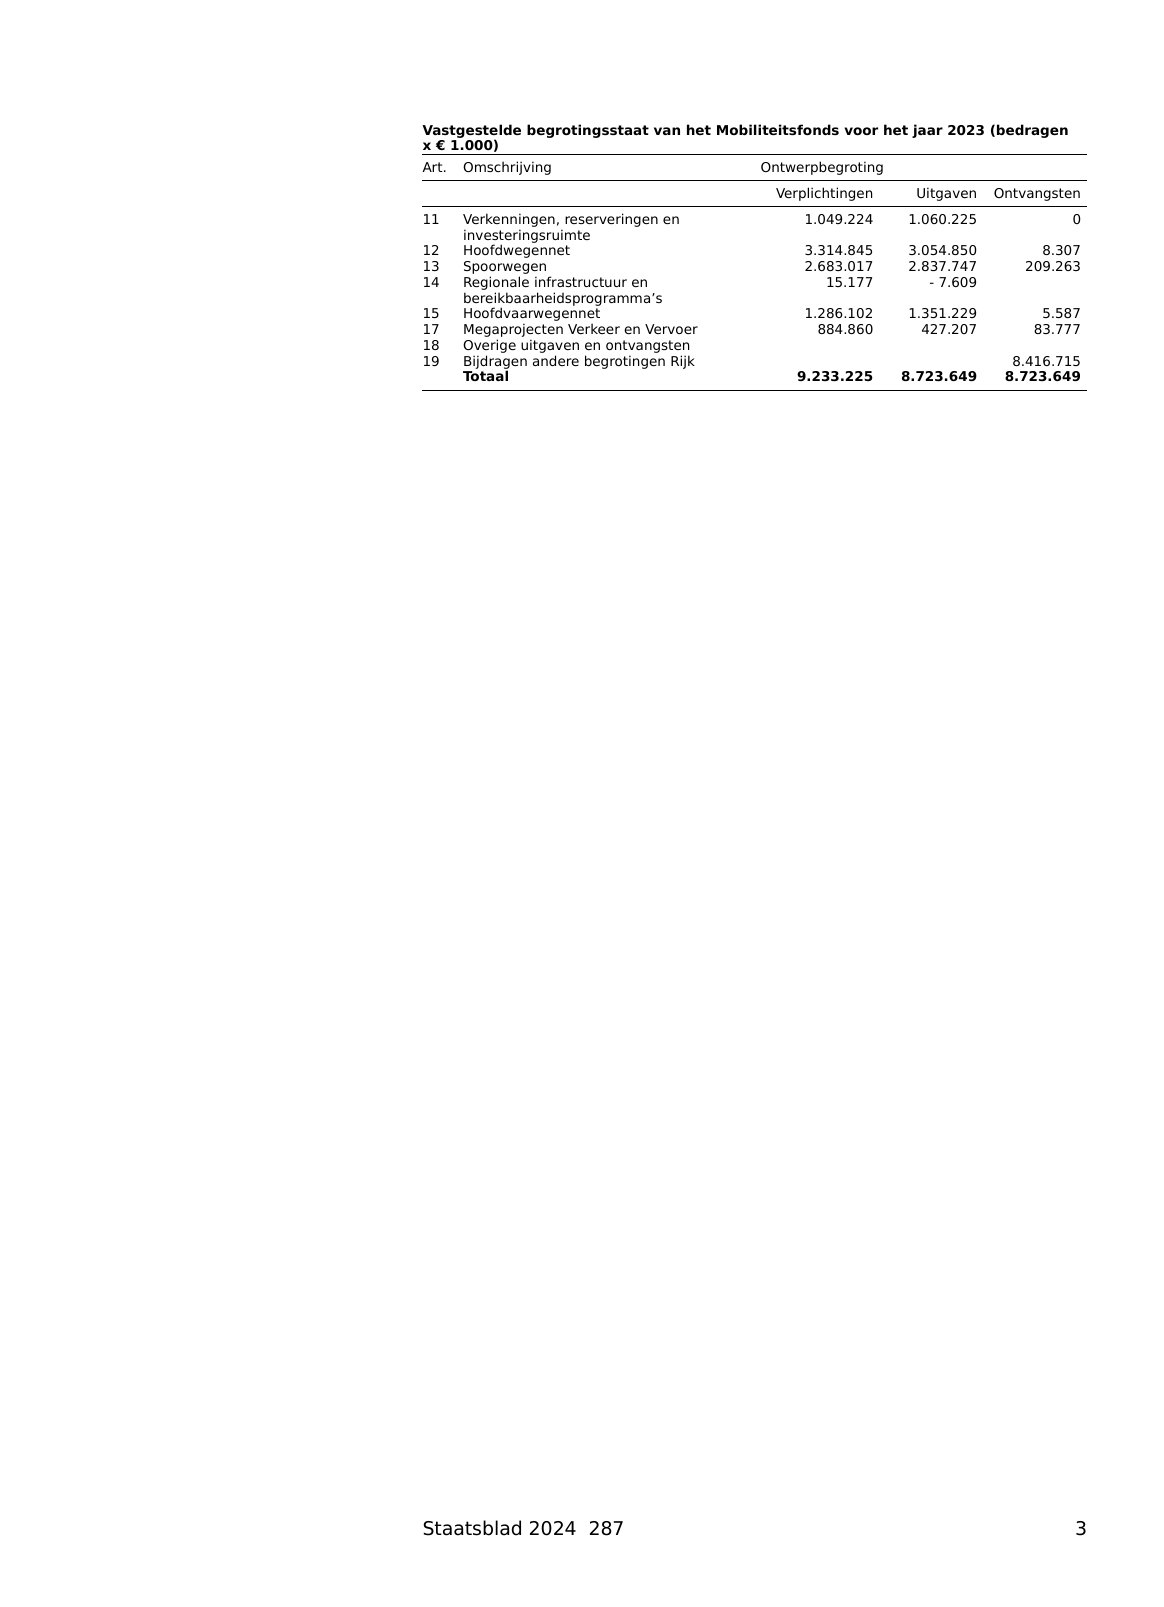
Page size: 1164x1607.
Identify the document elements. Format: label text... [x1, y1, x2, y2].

table_cell Hoofdwegennet [457, 243, 754, 259]
table_cell Verkenningen, reserveringen en investeringsruimte [457, 207, 754, 243]
table_cell 3.314.845 [754, 243, 879, 259]
table_cell 8.723.649 [983, 369, 1087, 389]
table_cell 18 [422, 338, 457, 353]
table_cell Totaal [457, 369, 754, 389]
table_cell Ontvangsten [983, 181, 1087, 206]
table_cell Omschrijving [457, 155, 754, 180]
table_cell Megaprojecten Verkeer en Vervoer [457, 322, 754, 338]
table_cell Bijdragen andere begrotingen Rijk [457, 353, 754, 369]
table_cell 5.587 [983, 306, 1087, 322]
table_cell 17 [422, 322, 457, 338]
table_cell 3.054.850 [879, 243, 983, 259]
table_cell Spoorwegen [457, 259, 754, 275]
table_cell [457, 181, 754, 206]
table_cell 11 [422, 207, 457, 243]
table_cell 8.416.715 [983, 353, 1087, 369]
table_cell [983, 338, 1087, 353]
table_cell 14 [422, 275, 457, 306]
table_cell 8.723.649 [879, 369, 983, 389]
table_cell Overige uitgaven en ontvangsten [457, 338, 754, 353]
table_cell - 7.609 [879, 275, 983, 306]
table_header Vastgestelde begrotingsstaat van het Mobiliteitsfonds voor het jaar 2023 (bedragen x € 1.000) [422, 122, 1087, 154]
table_cell 427.207 [879, 322, 983, 338]
table_cell 1.286.102 [754, 306, 879, 322]
table_cell [754, 353, 879, 369]
table_cell 15 [422, 306, 457, 322]
table_cell [422, 181, 457, 206]
table_cell [754, 338, 879, 353]
table_cell [422, 369, 457, 389]
table_cell Ontwerpbegroting [754, 155, 1087, 180]
table_cell Uitgaven [879, 181, 983, 206]
table_cell Art. [422, 155, 457, 180]
table_cell 209.263 [983, 259, 1087, 275]
table_cell 2.837.747 [879, 259, 983, 275]
table_cell 884.860 [754, 322, 879, 338]
table_cell [879, 353, 983, 369]
table_cell 8.307 [983, 243, 1087, 259]
table_cell 1.351.229 [879, 306, 983, 322]
table_cell Hoofdvaarwegennet [457, 306, 754, 322]
table_cell Verplichtingen [754, 181, 879, 206]
table_cell 15.177 [754, 275, 879, 306]
table_cell [983, 275, 1087, 306]
table_cell 12 [422, 243, 457, 259]
table_cell 13 [422, 259, 457, 275]
table_cell 2.683.017 [754, 259, 879, 275]
table_cell 1.060.225 [879, 207, 983, 243]
table_cell 9.233.225 [754, 369, 879, 389]
table_cell Regionale infrastructuur en bereikbaarheidsprogramma’s [457, 275, 754, 306]
table_cell 0 [983, 207, 1087, 243]
table_cell 83.777 [983, 322, 1087, 338]
table_cell 19 [422, 353, 457, 369]
table_cell 1.049.224 [754, 207, 879, 243]
table_cell [879, 338, 983, 353]
